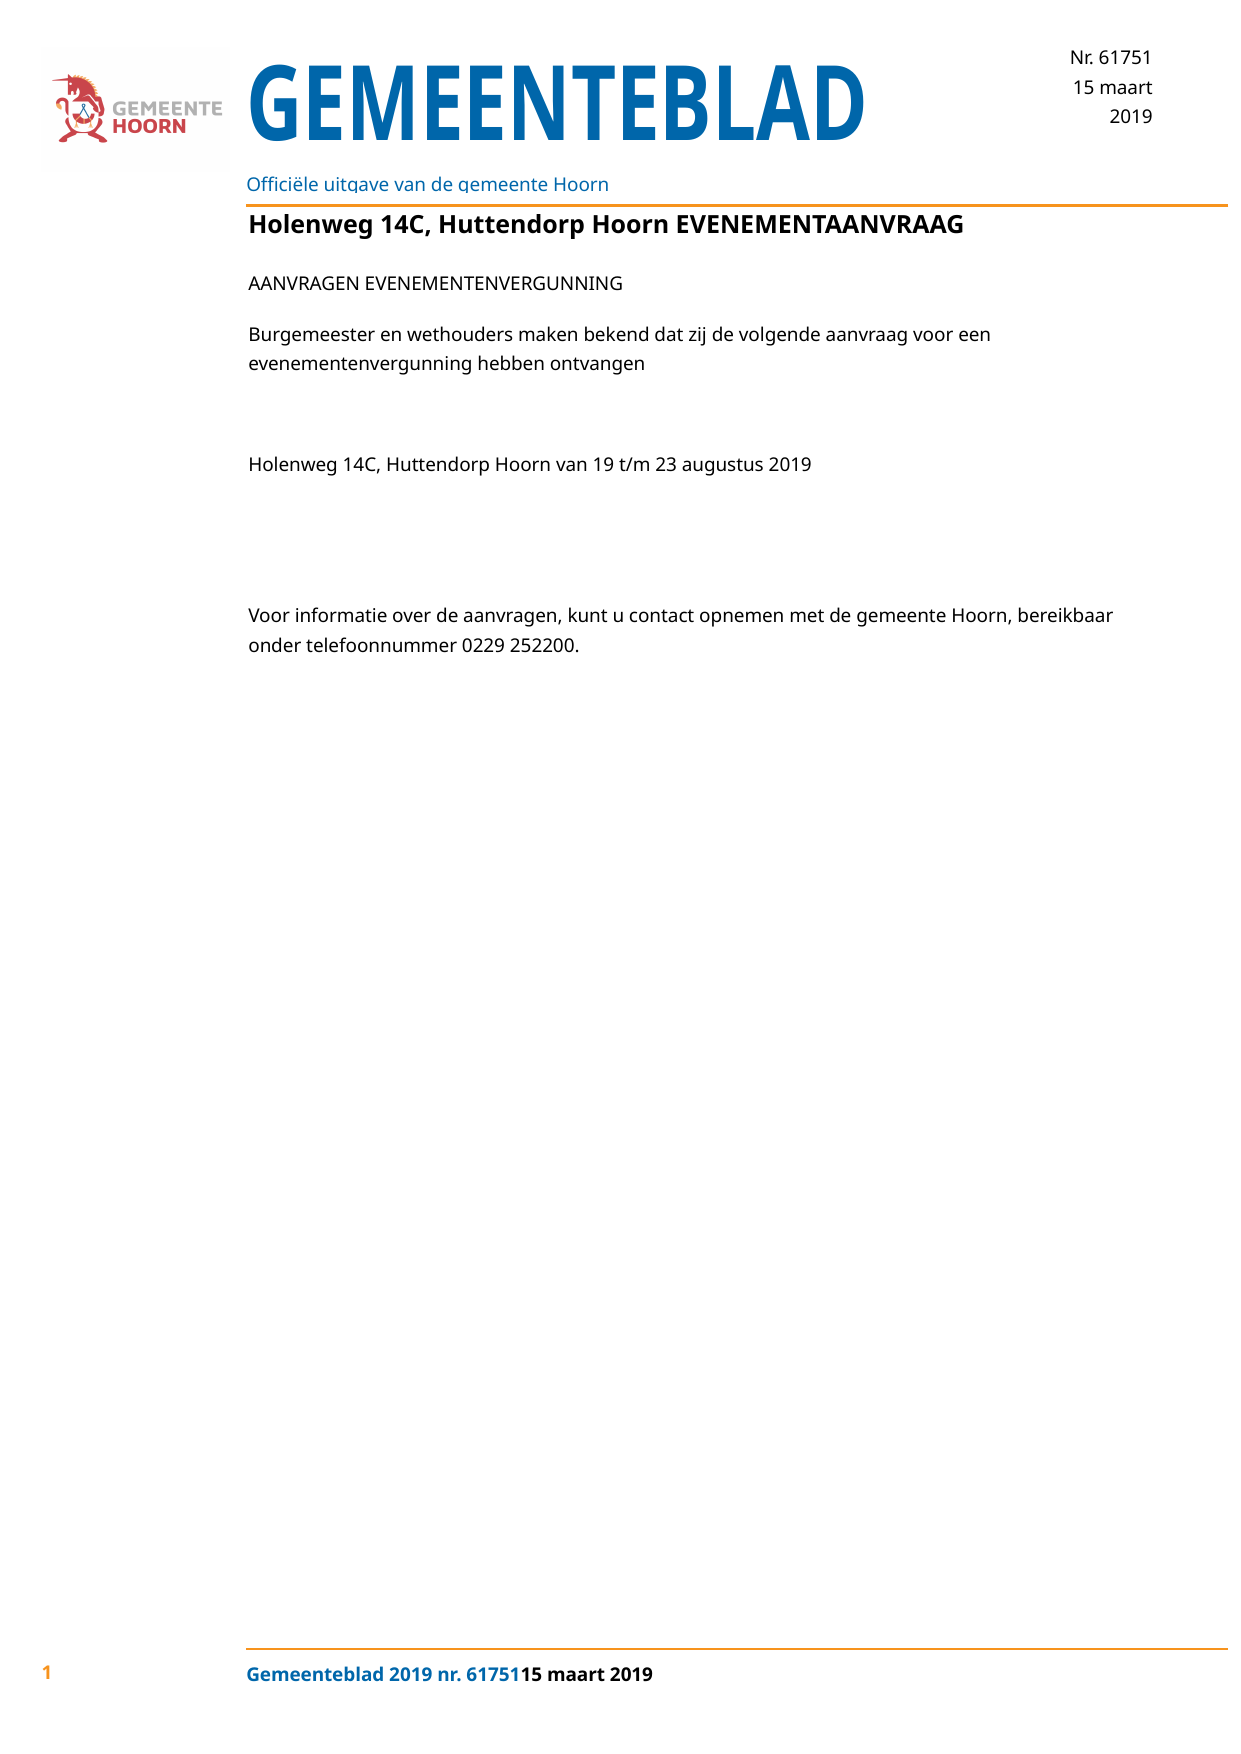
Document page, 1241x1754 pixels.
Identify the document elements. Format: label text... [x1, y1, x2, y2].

text AANVRAGEN EVENEMENTENVERGUNNING [248, 270, 1152, 296]
picture [41, 47, 231, 172]
text Holenweg 14C, Huttendorp Hoorn van 19 t/m 23 augustus 2019 [248, 451, 1152, 477]
text Holenweg 14C, Huttendorp Hoorn EVENEMENTAANVRAAG [248, 207, 1152, 241]
text Burgemeester en wethouders maken bekend dat zij de volgende aanvraag voor een evenementenvergunning hebben ontvangen [248, 321, 1152, 376]
text Voor informatie over de aanvragen, kunt u contact opnemen met de gemeente Hoorn, bereikbaar onder telefoonnummer 0229 252200. [248, 602, 1152, 658]
